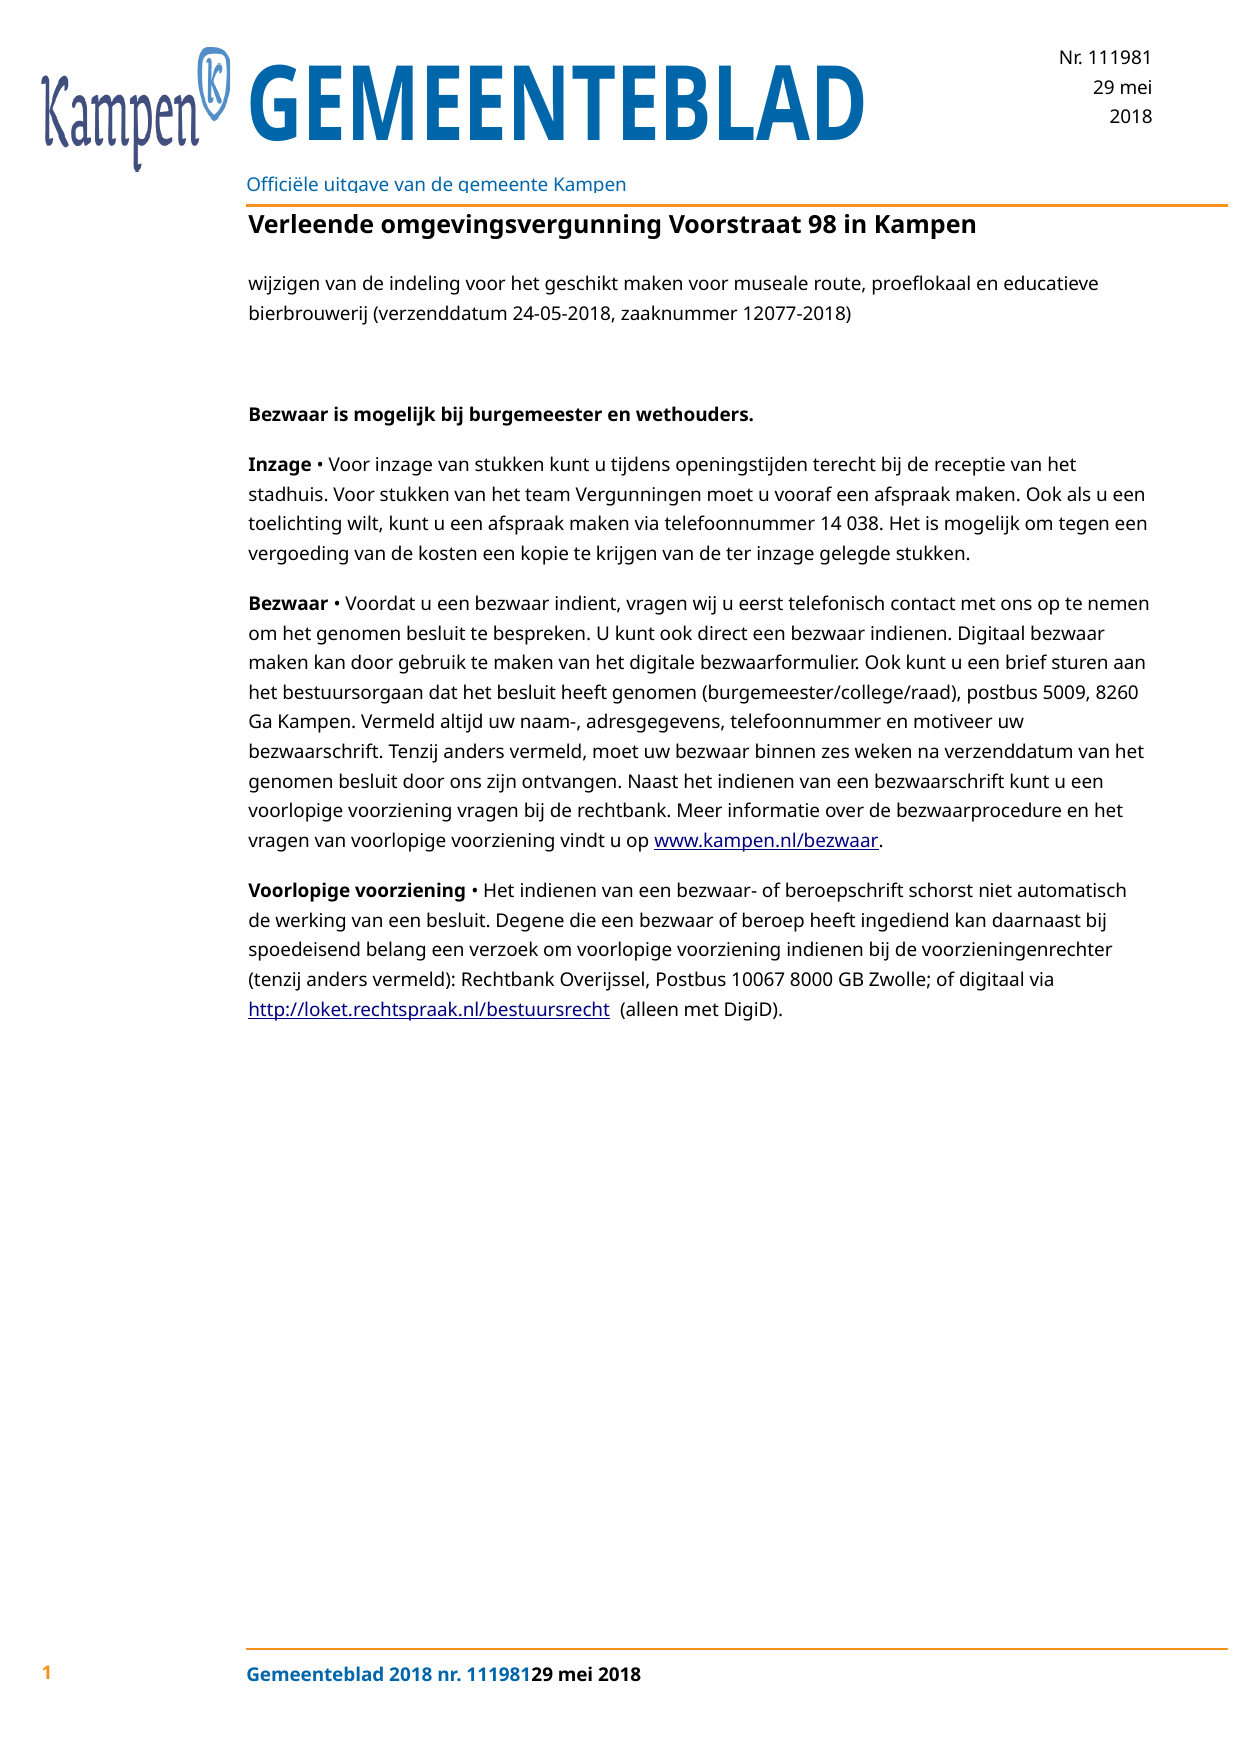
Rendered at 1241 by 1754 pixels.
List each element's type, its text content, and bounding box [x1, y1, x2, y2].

text Verleende omgevingsvergunning Voorstraat 98 in Kampen [248, 207, 1152, 241]
picture [41, 47, 231, 172]
text Bezwaar • Voordat u een bezwaar indient, vragen wij u eerst telefonisch contact met ons op te nemen om het genomen besluit te bespreken. U kunt ook direct een bezwaar indienen. Digitaal bezwaar maken kan door gebruik te maken van het digitale bezwaarformulier. Ook kunt u een brief sturen aan het bestuursorgaan dat het besluit heeft genomen (burgemeester/college/raad), postbus 5009, 8260 Ga Kampen. Vermeld altijd uw naam-, adresgegevens, telefoonnummer en motiveer uw bezwaarschrift. Tenzij anders vermeld, moet uw bezwaar binnen zes weken na verzenddatum van het genomen besluit door ons zijn ontvangen. Naast het indienen van een bezwaarschrift kunt u een voorlopige voorziening vragen bij de rechtbank. Meer informatie over de bezwaarprocedure en het vragen van voorlopige voorziening vindt u op www.kampen.nl/bezwaar. [248, 590, 1152, 853]
text Bezwaar is mogelijk bij burgemeester en wethouders. [248, 401, 1152, 426]
text Inzage • Voor inzage van stukken kunt u tijdens openingstijden terecht bij de receptie van het stadhuis. Voor stukken van het team Vergunningen moet u vooraf een afspraak maken. Ook als u een toelichting wilt, kunt u een afspraak maken via telefoonnummer 14 038. Het is mogelijk om tegen een vergoeding van de kosten een kopie te krijgen van de ter inzage gelegde stukken. [248, 451, 1152, 566]
text Voorlopige voorziening • Het indienen van een bezwaar- of beroepschrift schorst niet automatisch de werking van een besluit. Degene die een bezwaar of beroep heeft ingediend kan daarnaast bij spoedeisend belang een verzoek om voorlopige voorziening indienen bij de voorzieningenrechter (tenzij anders vermeld): Rechtbank Overijssel, Postbus 10067 8000 GB Zwolle; of digitaal via http://loket.rechtspraak.nl/bestuursrecht (alleen met DigiD). [248, 877, 1152, 1021]
text wijzigen van de indeling voor het geschikt maken voor museale route, proeflokaal en educatieve bierbrouwerij (verzenddatum 24-05-2018, zaaknummer 12077-2018) [248, 270, 1152, 326]
